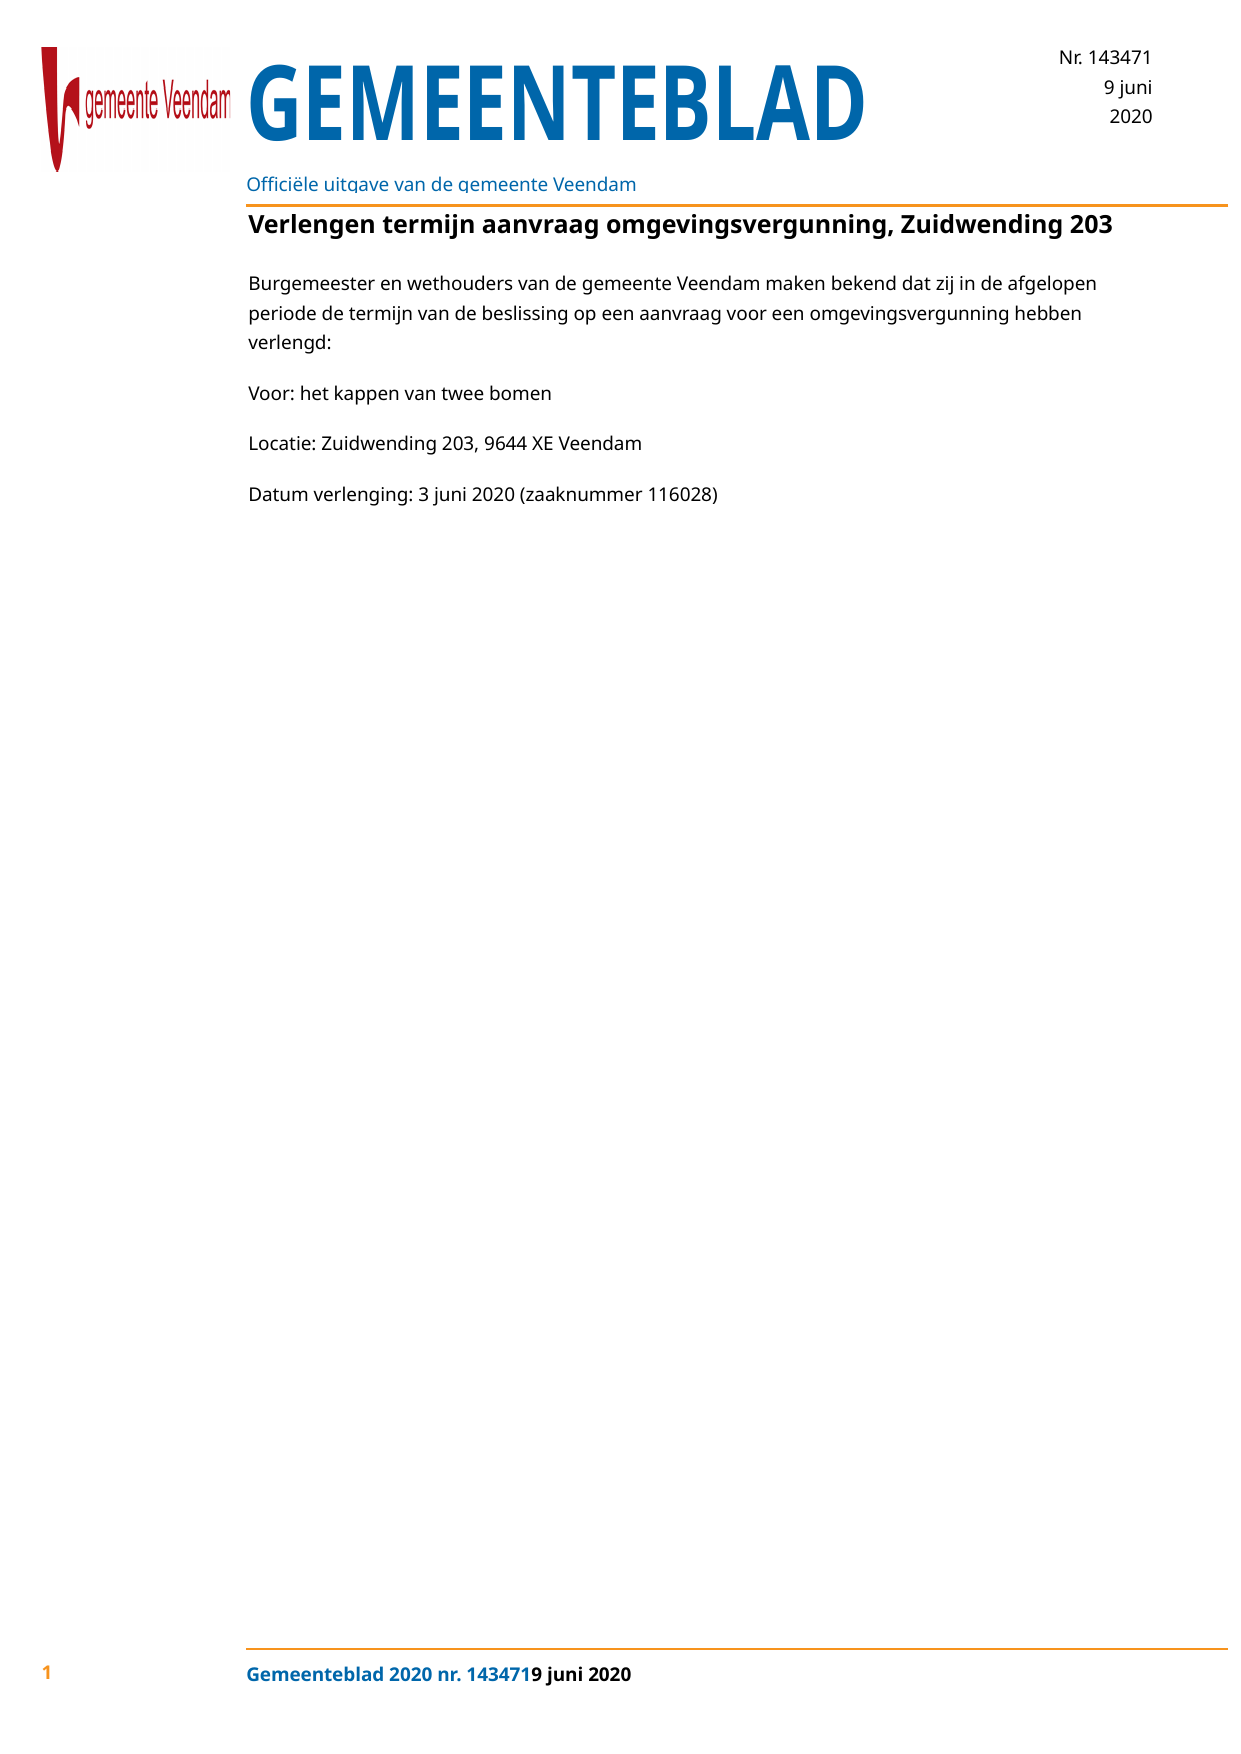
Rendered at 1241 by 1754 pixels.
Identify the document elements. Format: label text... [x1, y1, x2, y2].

text Datum verlenging: 3 juni 2020 (zaaknummer 116028) [248, 481, 1152, 506]
text Verlengen termijn aanvraag omgevingsvergunning, Zuidwending 203 [248, 207, 1152, 241]
text Burgemeester en wethouders van de gemeente Veendam maken bekend dat zij in de afgelopen periode de termijn van de beslissing op een aanvraag voor een omgevingsvergunning hebben verlengd: [248, 270, 1152, 355]
picture [41, 47, 231, 172]
text Locatie: Zuidwending 203, 9644 XE Veendam [248, 430, 1152, 456]
text Voor: het kappen van twee bomen [248, 380, 1152, 406]
